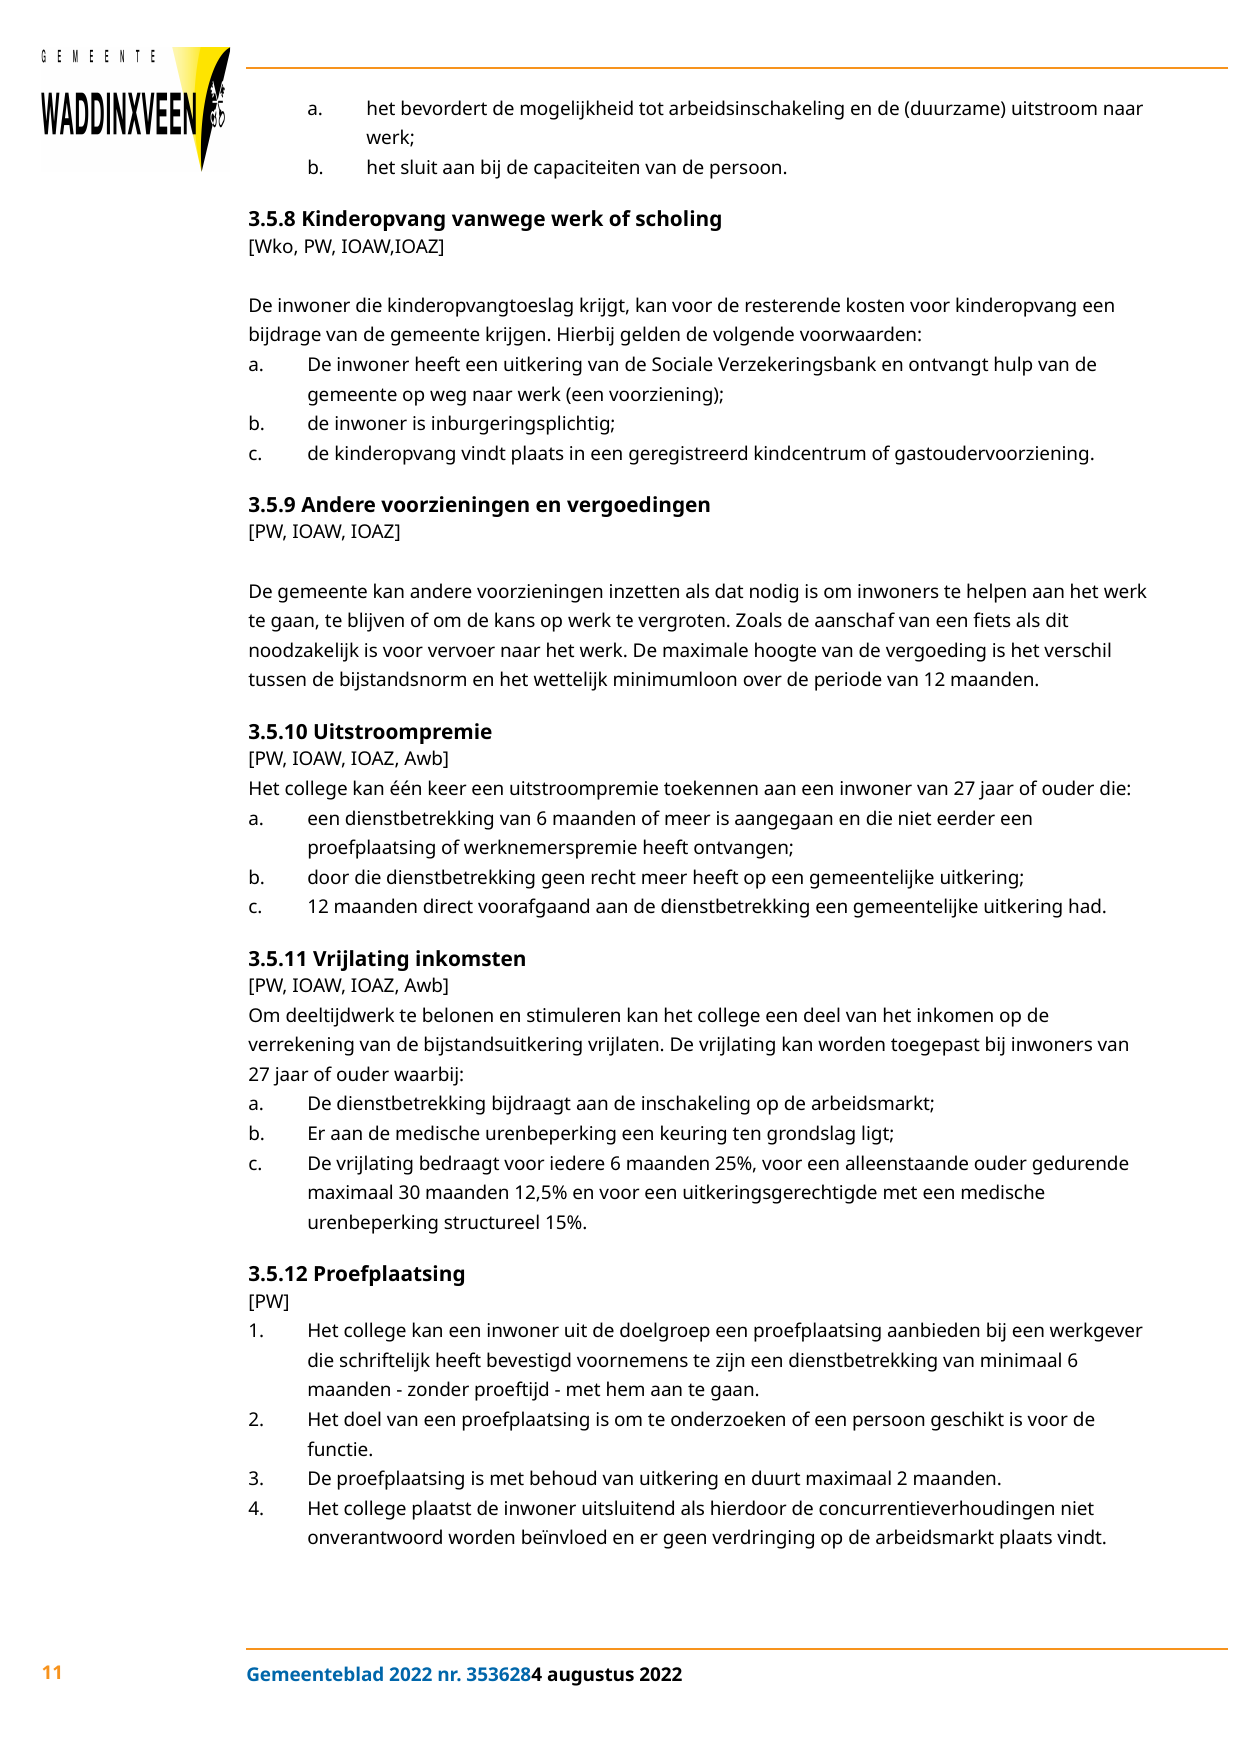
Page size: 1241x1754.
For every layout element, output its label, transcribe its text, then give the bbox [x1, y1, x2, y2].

list Er aan de medische urenbeperking een keuring ten grondslag ligt; [248, 1120, 1152, 1146]
text [PW, IOAW, IOAZ, Awb] [248, 746, 1152, 771]
list de kinderopvang vindt plaats in een geregistreerd kindcentrum of gastoudervoorziening. [248, 440, 1152, 466]
list de inwoner is inburgeringsplichtig; [248, 410, 1152, 436]
list het sluit aan bij de capaciteiten van de persoon. [307, 154, 1152, 180]
text [PW, IOAW, IOAZ, Awb] [248, 972, 1152, 998]
text [Wko, PW, IOAW,IOAZ] [248, 233, 1152, 258]
text [PW, IOAW, IOAZ] [248, 519, 1152, 544]
list 12 maanden direct voorafgaand aan de dienstbetrekking een gemeentelijke uitkering had. [248, 893, 1152, 919]
text [PW] [248, 1288, 1152, 1313]
text Het college kan één keer een uitstroompremie toekennen aan een inwoner van 27 jaar of ouder die: [248, 775, 1152, 801]
text De gemeente kan andere voorzieningen inzetten als dat nodig is om inwoners te helpen aan het werk te gaan, te blijven of om de kans op werk te vergroten. Zoals de aanschaf van een fiets als dit noodzakelijk is voor vervoer naar het werk. De maximale hoogte van de vergoeding is het verschil tussen de bijstandsnorm en het wettelijk minimumloon over de periode van 12 maanden. [248, 578, 1152, 692]
text 3.5.11 Vrijlating inkomsten [248, 944, 1152, 972]
list De inwoner heeft een uitkering van de Sociale Verzekeringsbank en ontvangt hulp van de gemeente op weg naar werk (een voorziening); [248, 351, 1152, 406]
text 3.5.12 Proefplaatsing [248, 1259, 1152, 1288]
list Het college kan een inwoner uit de doelgroep een proefplaatsing aanbieden bij een werkgever die schriftelijk heeft bevestigd voornemens te zijn een dienstbetrekking van minimaal 6 maanden - zonder proeftijd - met hem aan te gaan. [248, 1317, 1152, 1402]
text 3.5.8 Kinderopvang vanwege werk of scholing [248, 204, 1152, 233]
list De dienstbetrekking bijdraagt aan de inschakeling op de arbeidsmarkt; [248, 1091, 1152, 1116]
text 3.5.10 Uitstroompremie [248, 717, 1152, 746]
picture [41, 47, 231, 172]
list Het college plaatst de inwoner uitsluitend als hierdoor de concurrentieverhoudingen niet onverantwoord worden beïnvloed en er geen verdringing op de arbeidsmarkt plaats vindt. [248, 1495, 1152, 1550]
list De vrijlating bedraagt voor iedere 6 maanden 25%, voor een alleenstaande ouder gedurende maximaal 30 maanden 12,5% en voor een uitkeringsgerechtigde met een medische urenbeperking structureel 15%. [248, 1150, 1152, 1235]
list een dienstbetrekking van 6 maanden of meer is aangegaan en die niet eerder een proefplaatsing of werknemerspremie heeft ontvangen; [248, 805, 1152, 860]
list Het doel van een proefplaatsing is om te onderzoeken of een persoon geschikt is voor de functie. [248, 1406, 1152, 1461]
text 3.5.9 Andere voorzieningen en vergoedingen [248, 490, 1152, 519]
text Om deeltijdwerk te belonen en stimuleren kan het college een deel van het inkomen op de verrekening van de bijstandsuitkering vrijlaten. De vrijlating kan worden toegepast bij inwoners van 27 jaar of ouder waarbij: [248, 1002, 1152, 1087]
list door die dienstbetrekking geen recht meer heeft op een gemeentelijke uitkering; [248, 864, 1152, 889]
text De inwoner die kinderopvangtoeslag krijgt, kan voor de resterende kosten voor kinderopvang een bijdrage van de gemeente krijgen. Hierbij gelden de volgende voorwaarden: [248, 292, 1152, 347]
list De proefplaatsing is met behoud van uitkering en duurt maximaal 2 maanden. [248, 1465, 1152, 1491]
list het bevordert de mogelijkheid tot arbeidsinschakeling en de (duurzame) uitstroom naar werk; [307, 95, 1152, 150]
